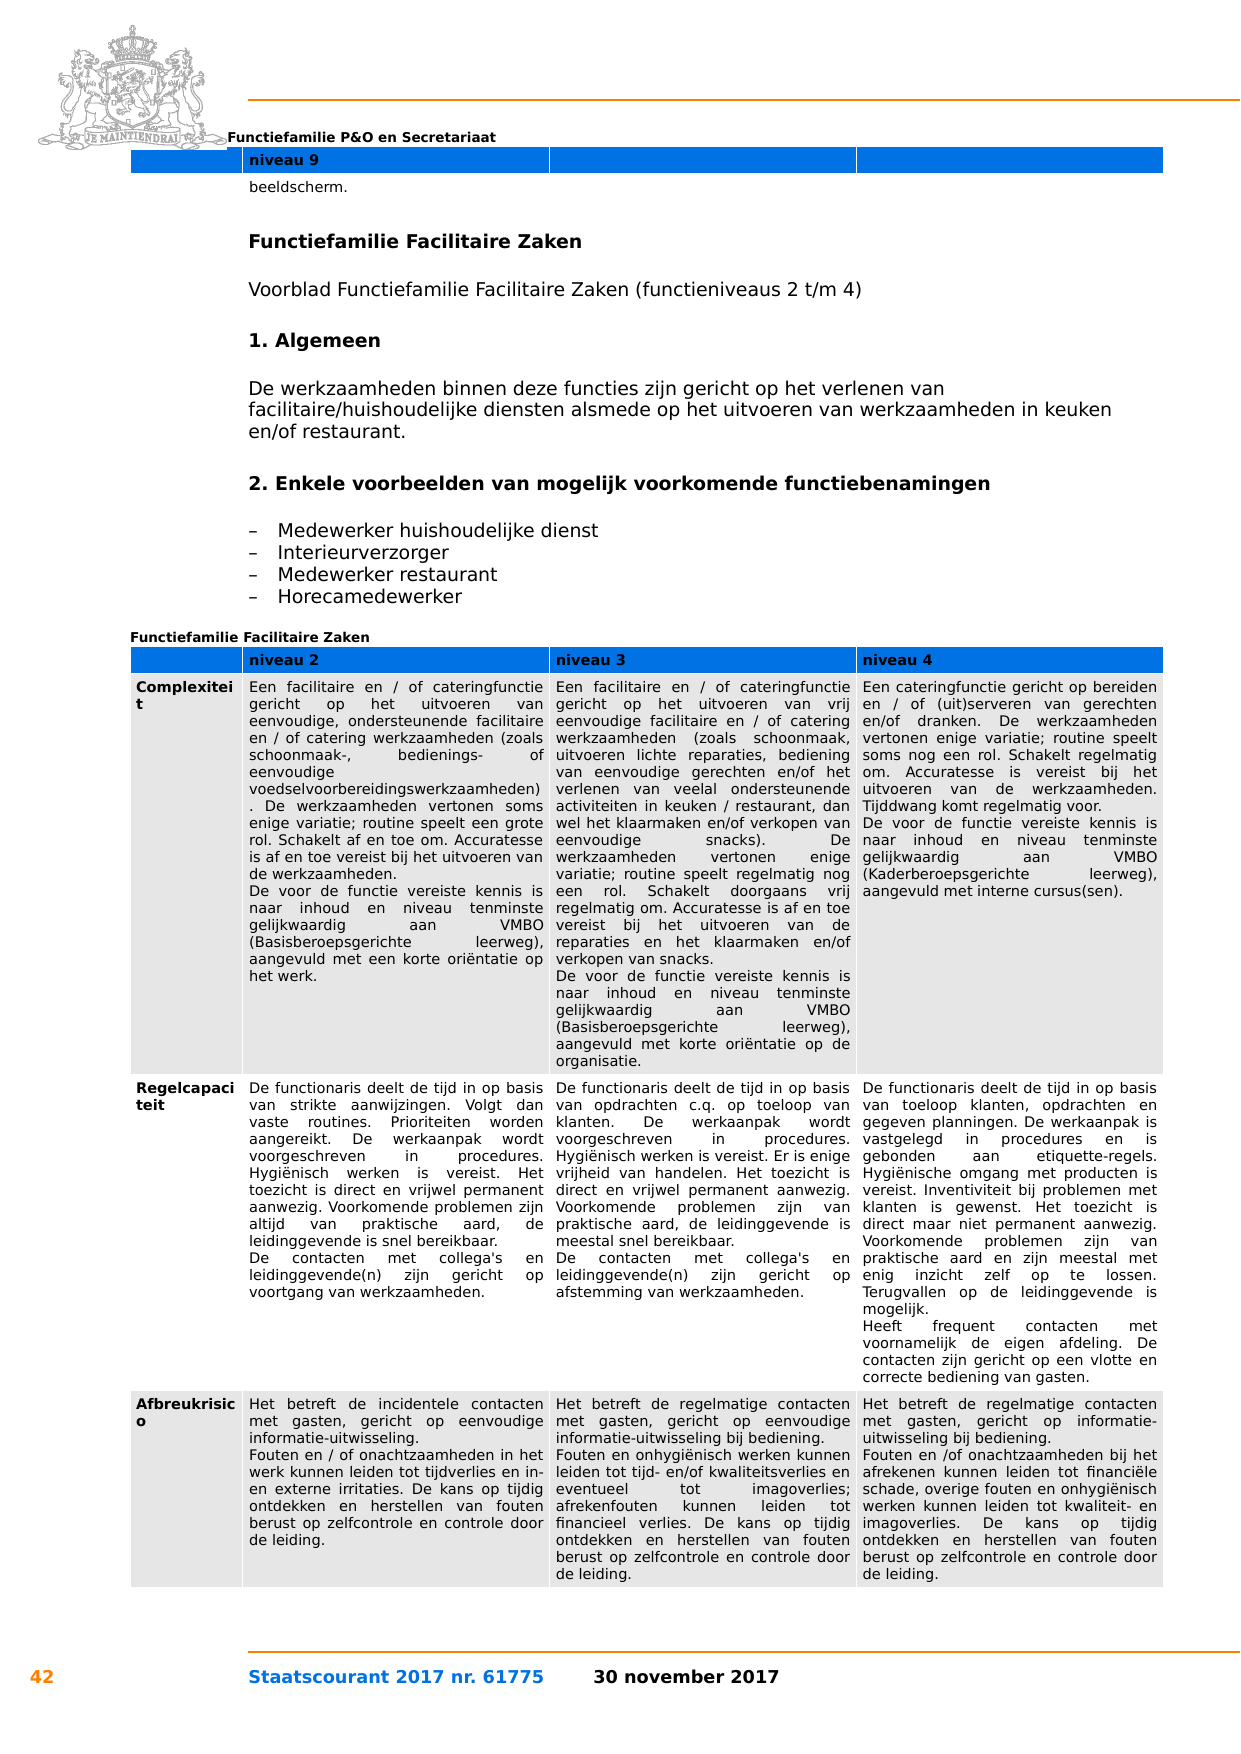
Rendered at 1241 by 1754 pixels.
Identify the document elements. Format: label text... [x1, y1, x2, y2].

table_cell De functionaris deelt de tijd in op basis van strikte aanwijzingen. Volgt dan vaste routines. Prioriteiten worden aangereikt. De werkaanpak wordt voorgeschreven in procedures. Hygiënisch werken is vereist. Het toezicht is direct en vrijwel permanent aanwezig. Voorkomende problemen zijn altijd van praktische aard, de leidinggevende is snel bereikbaar. De contacten met collega's en leidinggevende(n) zijn gericht op voortgang van werkzaamheden. [243, 1075, 549, 1390]
table_cell [131, 647, 242, 673]
table_cell Afbreukrisico [131, 1391, 242, 1587]
table_cell Een facilitaire en / of cateringfunctie gericht op het uitvoeren van eenvoudige, ondersteunende facilitaire en / of catering werkzaamheden (zoals schoonmaak-, bedienings- of eenvoudige voedselvoorbereidingswerkzaamheden). De werkzaamheden vertonen soms enige variatie; routine speelt een grote rol. Schakelt af en toe om. Accuratesse is af en toe vereist bij het uitvoeren van de werkzaamheden. De voor de functie vereiste kennis is naar inhoud en niveau tenminste gelijkwaardig aan VMBO (Basisberoepsgerichte leerweg), aangevuld met een korte oriëntatie op het werk. [243, 674, 549, 1074]
table_cell beeldscherm. [243, 174, 549, 200]
text – Interieurverzorger [248, 542, 1163, 564]
subtitle 2. Enkele voorbeelden van mogelijk voorkomende functiebenamingen [248, 473, 1163, 495]
table_cell Het betreft de regelmatige contacten met gasten, gericht op informatie-uitwisseling bij bediening. Fouten en /of onachtzaamheden bij het afrekenen kunnen leiden tot financiële schade, overige fouten en onhygiënisch werken kunnen leiden tot kwaliteit- en imagoverlies. De kans op tijdig ontdekken en herstellen van fouten berust op zelfcontrole en controle door de leiding. [857, 1391, 1163, 1587]
table_cell De functionaris deelt de tijd in op basis van toeloop klanten, opdrachten en gegeven planningen. De werkaanpak is vastgelegd in procedures en is gebonden aan etiquette-regels. Hygiënische omgang met producten is vereist. Inventiviteit bij problemen met klanten is gewenst. Het toezicht is direct maar niet permanent aanwezig. Voorkomende problemen zijn van praktische aard en zijn meestal met enig inzicht zelf op te lossen. Terugvallen op de leidinggevende is mogelijk. Heeft frequent contacten met voornamelijk de eigen afdeling. De contacten zijn gericht op een vlotte en correcte bediening van gasten. [857, 1075, 1163, 1390]
text – Medewerker restaurant [248, 564, 1163, 586]
text – Medewerker huishoudelijke dienst [248, 520, 1163, 542]
table_cell Het betreft de regelmatige contacten met gasten, gericht op eenvoudige informatie-uitwisseling bij bediening. Fouten en onhygiënisch werken kunnen leiden tot tijd- en/of kwaliteitsverlies en eventueel tot imagoverlies; afrekenfouten kunnen leiden tot financieel verlies. De kans op tijdig ontdekken en herstellen van fouten berust op zelfcontrole en controle door de leiding. [550, 1391, 856, 1587]
subtitle 1. Algemeen [248, 330, 1163, 352]
table_cell Een cateringfunctie gericht op bereiden en / of (uit)serveren van gerechten en/of dranken. De werkzaamheden vertonen enige variatie; routine speelt soms nog een rol. Schakelt regelmatig om. Accuratesse is vereist bij het uitvoeren van de werkzaamheden. Tijddwang komt regelmatig voor. De voor de functie vereiste kennis is naar inhoud en niveau tenminste gelijkwaardig aan VMBO (Kaderberoepsgerichte leerweg), aangevuld met interne cursus(sen). [857, 674, 1163, 1074]
picture [38, 25, 227, 150]
table_cell niveau 9 [243, 147, 549, 173]
table_cell Het betreft de incidentele contacten met gasten, gericht op eenvoudige informatie-uitwisseling. Fouten en / of onachtzaamheden in het werk kunnen leiden tot tijdverlies en in- en externe irritaties. De kans op tijdig ontdekken en herstellen van fouten berust op zelfcontrole en controle door de leiding. [243, 1391, 549, 1587]
table_cell [857, 147, 1163, 173]
table_cell Complexiteit [131, 674, 242, 1074]
table_header Functiefamilie P&O en Secretariaat [227, 130, 1163, 146]
table_cell niveau 4 [857, 647, 1163, 673]
table_cell [550, 147, 856, 173]
text De werkzaamheden binnen deze functies zijn gericht op het verlenen van facilitaire/huishoudelijke diensten alsmede op het uitvoeren van werkzaamheden in keuken en/of restaurant. [248, 377, 1163, 443]
table_cell [857, 174, 1163, 200]
table_cell [550, 174, 856, 200]
table_cell Een facilitaire en / of cateringfunctie gericht op het uitvoeren van vrij eenvoudige facilitaire en / of catering werkzaamheden (zoals schoonmaak, uitvoeren lichte reparaties, bediening van eenvoudige gerechten en/of het verlenen van veelal ondersteunende activiteiten in keuken / restaurant, dan wel het klaarmaken en/of verkopen van eenvoudige snacks). De werkzaamheden vertonen enige variatie; routine speelt regelmatig nog een rol. Schakelt doorgaans vrij regelmatig om. Accuratesse is af en toe vereist bij het uitvoeren van de reparaties en het klaarmaken en/of verkopen van snacks. De voor de functie vereiste kennis is naar inhoud en niveau tenminste gelijkwaardig aan VMBO (Basisberoepsgerichte leerweg), aangevuld met korte oriëntatie op de organisatie. [550, 674, 856, 1074]
table_cell niveau 2 [243, 647, 549, 673]
table_header Functiefamilie Facilitaire Zaken [130, 630, 1163, 646]
subtitle Functiefamilie Facilitaire Zaken [248, 231, 1163, 253]
text Voorblad Functiefamilie Facilitaire Zaken (functieniveaus 2 t/m 4) [248, 278, 1163, 300]
table_cell Regelcapaciteit [131, 1075, 242, 1390]
text – Horecamedewerker [248, 586, 1163, 608]
table_cell [131, 174, 242, 200]
table_cell niveau 3 [550, 647, 856, 673]
table_cell De functionaris deelt de tijd in op basis van opdrachten c.q. op toeloop van klanten. De werkaanpak wordt voorgeschreven in procedures. Hygiënisch werken is vereist. Er is enige vrijheid van handelen. Het toezicht is direct en vrijwel permanent aanwezig. Voorkomende problemen zijn van praktische aard, de leidinggevende is meestal snel bereikbaar. De contacten met collega's en leidinggevende(n) zijn gericht op afstemming van werkzaamheden. [550, 1075, 856, 1390]
table_cell [131, 147, 242, 173]
